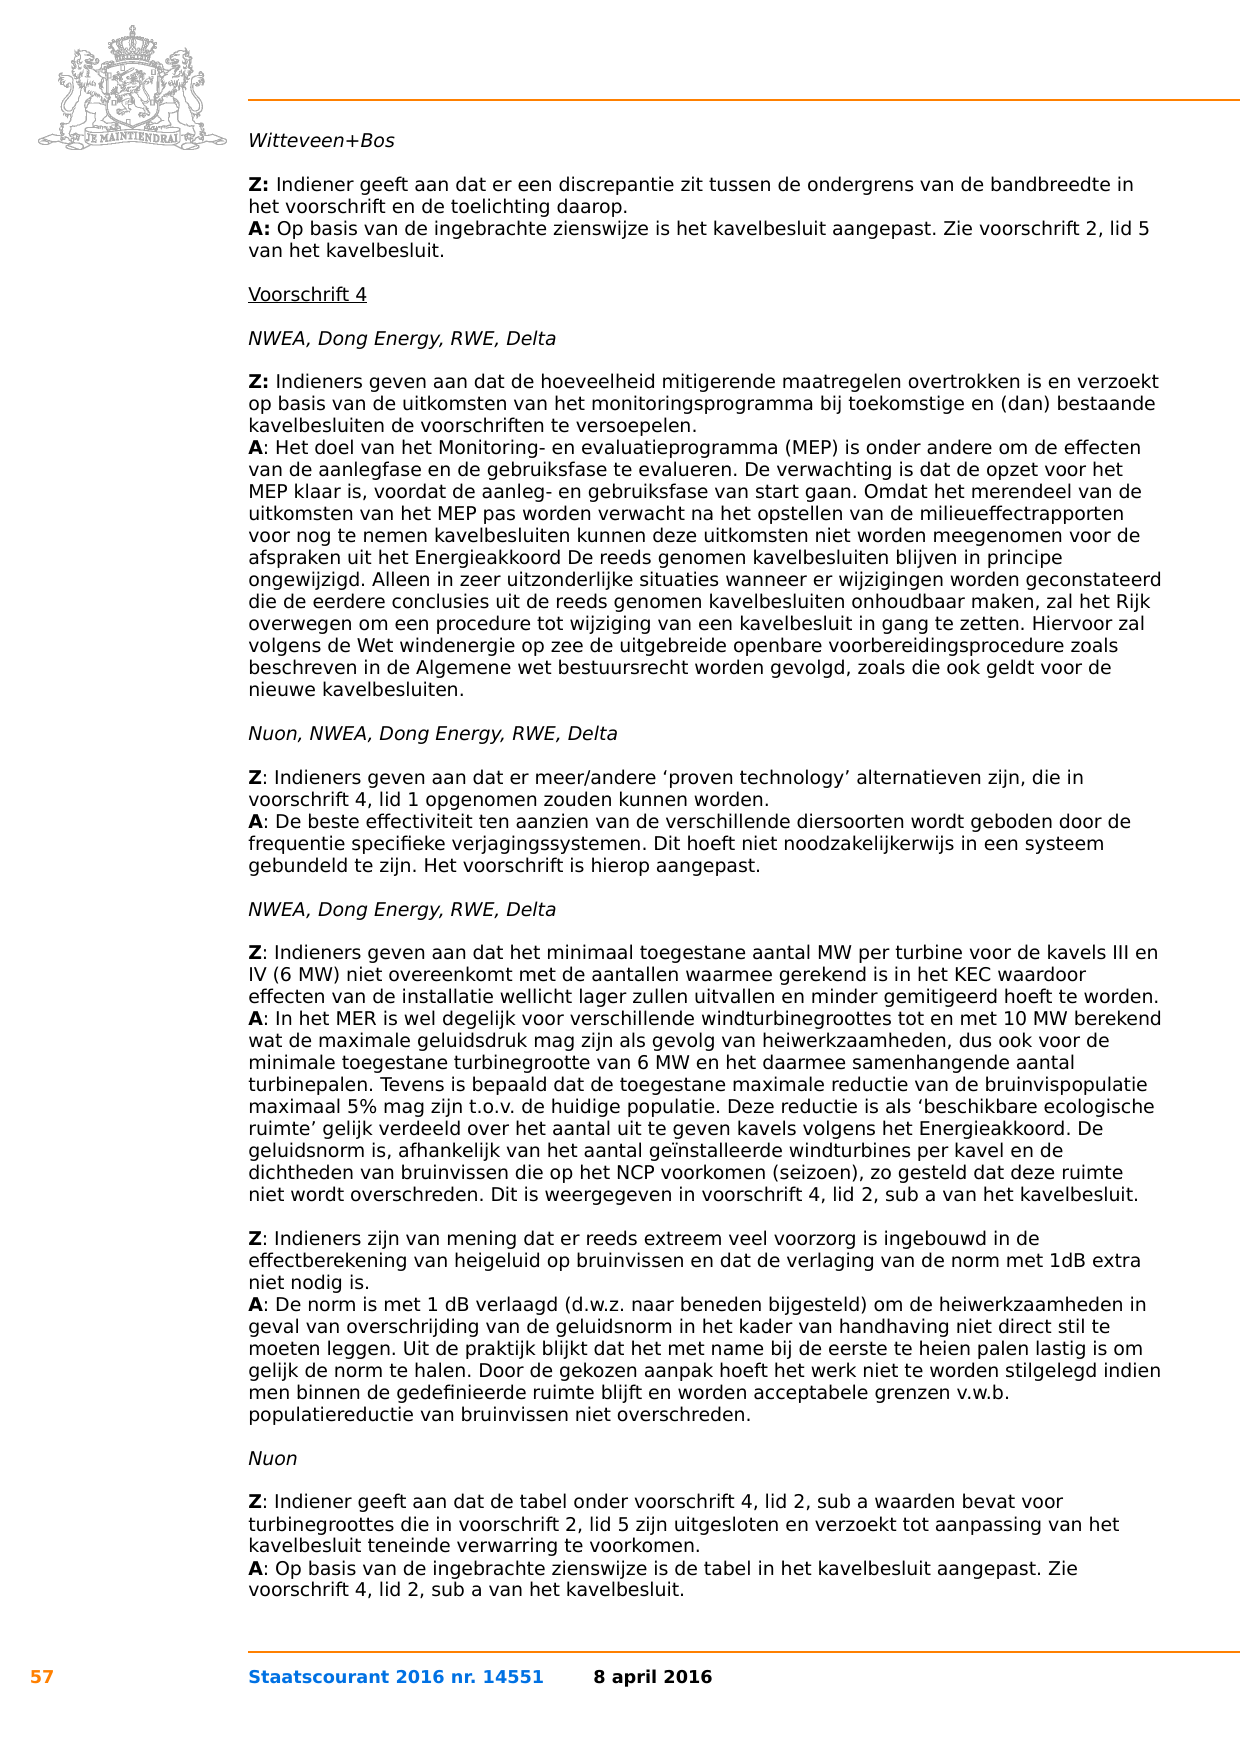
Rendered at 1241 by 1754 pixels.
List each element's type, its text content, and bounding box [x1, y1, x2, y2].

text A: In het MER is wel degelijk voor verschillende windturbinegroottes tot en met 10 MW berekend wat de maximale geluidsdruk mag zijn als gevolg van heiwerkzaamheden, dus ook voor de minimale toegestane turbinegrootte van 6 MW en het daarmee samenhangende aantal turbinepalen. Tevens is bepaald dat de toegestane maximale reductie van de bruinvispopulatie maximaal 5% mag zijn t.o.v. de huidige populatie. Deze reductie is als ‘beschikbare ecologische ruimte’ gelijk verdeeld over het aantal uit te geven kavels volgens het Energieakkoord. De geluidsnorm is, afhankelijk van het aantal geïnstalleerde windturbines per kavel en de dichtheden van bruinvissen die op het NCP voorkomen (seizoen), zo gesteld dat deze ruimte niet wordt overschreden. Dit is weergegeven in voorschrift 4, lid 2, sub a van het kavelbesluit. [248, 1008, 1163, 1206]
text A: Het doel van het Monitoring- en evaluatieprogramma (MEP) is onder andere om de effecten van de aanlegfase en de gebruiksfase te evalueren. De verwachting is dat de opzet voor het MEP klaar is, voordat de aanleg- en gebruiksfase van start gaan. Omdat het merendeel van de uitkomsten van het MEP pas worden verwacht na het opstellen van de milieueffectrapporten voor nog te nemen kavelbesluiten kunnen deze uitkomsten niet worden meegenomen voor de afspraken uit het Energieakkoord De reeds genomen kavelbesluiten blijven in principe ongewijzigd. Alleen in zeer uitzonderlijke situaties wanneer er wijzigingen worden geconstateerd die de eerdere conclusies uit de reeds genomen kavelbesluiten onhoudbaar maken, zal het Rijk overwegen om een procedure tot wijziging van een kavelbesluit in gang te zetten. Hiervoor zal volgens de Wet windenergie op zee de uitgebreide openbare voorbereidingsprocedure zoals beschreven in de Algemene wet bestuursrecht worden gevolgd, zoals die ook geldt voor de nieuwe kavelbesluiten. [248, 437, 1163, 701]
subtitle Nuon [248, 1448, 1163, 1469]
subtitle NWEA, Dong Energy, RWE, Delta [248, 327, 1163, 349]
text Z: Indiener geeft aan dat de tabel onder voorschrift 4, lid 2, sub a waarden bevat voor turbinegroottes die in voorschrift 2, lid 5 zijn uitgesloten en verzoekt tot aanpassing van het kavelbesluit teneinde verwarring te voorkomen. [248, 1491, 1163, 1557]
subtitle Witteveen+Bos [248, 130, 1163, 152]
text Z: Indieners geven aan dat de hoeveelheid mitigerende maatregelen overtrokken is en verzoekt op basis van de uitkomsten van het monitoringsprogramma bij toekomstige en (dan) bestaande kavelbesluiten de voorschriften te versoepelen. [248, 371, 1163, 437]
text Voorschrift 4 [248, 283, 1163, 306]
subtitle Nuon, NWEA, Dong Energy, RWE, Delta [248, 723, 1163, 745]
subtitle NWEA, Dong Energy, RWE, Delta [248, 898, 1163, 920]
text A: De norm is met 1 dB verlaagd (d.w.z. naar beneden bijgesteld) om de heiwerkzaamheden in geval van overschrijding van de geluidsnorm in het kader van handhaving niet direct stil te moeten leggen. Uit de praktijk blijkt dat het met name bij de eerste te heien palen lastig is om gelijk de norm te halen. Door de gekozen aanpak hoeft het werk niet te worden stilgelegd indien men binnen de gedefinieerde ruimte blijft en worden acceptabele grenzen v.w.b. populatiereductie van bruinvissen niet overschreden. [248, 1294, 1163, 1426]
text A: Op basis van de ingebrachte zienswijze is de tabel in het kavelbesluit aangepast. Zie voorschrift 4, lid 2, sub a van het kavelbesluit. [248, 1557, 1163, 1601]
picture [38, 25, 227, 150]
text A: Op basis van de ingebrachte zienswijze is het kavelbesluit aangepast. Zie voorschrift 2, lid 5 van het kavelbesluit. [248, 218, 1163, 262]
text Z: Indieners geven aan dat het minimaal toegestane aantal MW per turbine voor de kavels III en IV (6 MW) niet overeenkomt met de aantallen waarmee gerekend is in het KEC waardoor effecten van de installatie wellicht lager zullen uitvallen en minder gemitigeerd hoeft te worden. [248, 942, 1163, 1008]
text A: De beste effectiviteit ten aanzien van de verschillende diersoorten wordt geboden door de frequentie specifieke verjagingssystemen. Dit hoeft niet noodzakelijkerwijs in een systeem gebundeld te zijn. Het voorschrift is hierop aangepast. [248, 811, 1163, 877]
text Z: Indieners zijn van mening dat er reeds extreem veel voorzorg is ingebouwd in de effectberekening van heigeluid op bruinvissen en dat de verlaging van de norm met 1dB extra niet nodig is. [248, 1228, 1163, 1294]
text Z: Indieners geven aan dat er meer/andere ‘proven technology’ alternatieven zijn, die in voorschrift 4, lid 1 opgenomen zouden kunnen worden. [248, 767, 1163, 811]
text Z: Indiener geeft aan dat er een discrepantie zit tussen de ondergrens van de bandbreedte in het voorschrift en de toelichting daarop. [248, 174, 1163, 218]
